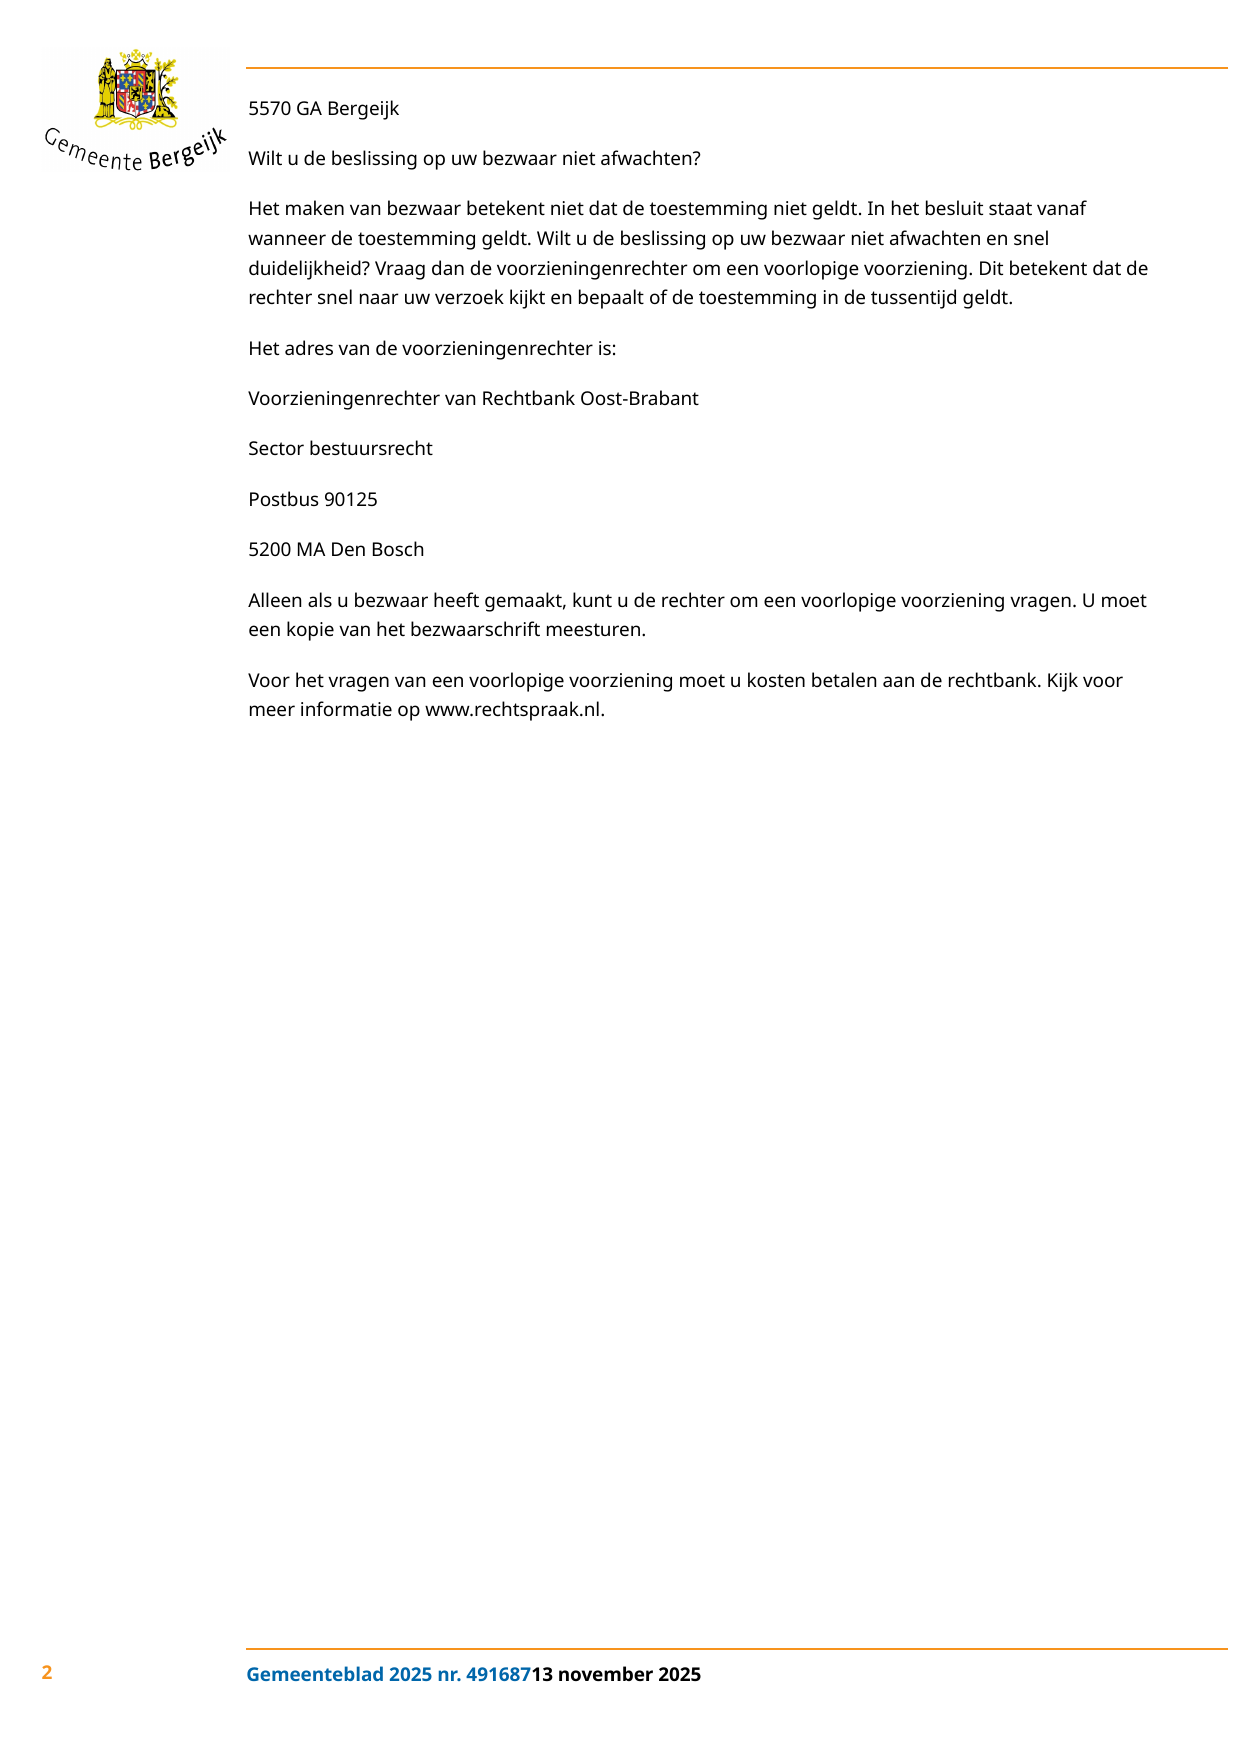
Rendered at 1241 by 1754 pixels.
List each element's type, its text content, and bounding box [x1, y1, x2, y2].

text 5570 GA Bergeijk [248, 95, 1152, 121]
text Voorzieningenrechter van Rechtbank Oost-Brabant [248, 385, 1152, 411]
text Het maken van bezwaar betekent niet dat de toestemming niet geldt. In het besluit staat vanaf wanneer de toestemming geldt. Wilt u de beslissing op uw bezwaar niet afwachten en snel duidelijkheid? Vraag dan de voorzieningenrechter om een voorlopige voorziening. Dit betekent dat de rechter snel naar uw verzoek kijkt en bepaalt of de toestemming in de tussentijd geldt. [248, 196, 1152, 310]
text Wilt u de beslissing op uw bezwaar niet afwachten? [248, 145, 1152, 171]
picture [41, 47, 231, 172]
text Voor het vragen van een voorlopige voorziening moet u kosten betalen aan de rechtbank. Kijk voor meer informatie op www.rechtspraak.nl. [248, 667, 1152, 722]
text Het adres van de voorzieningenrechter is: [248, 335, 1152, 361]
text Postbus 90125 [248, 486, 1152, 512]
text 5200 MA Den Bosch [248, 536, 1152, 562]
text Alleen als u bezwaar heeft gemaakt, kunt u de rechter om een voorlopige voorziening vragen. U moet een kopie van het bezwaarschrift meesturen. [248, 587, 1152, 642]
text Sector bestuursrecht [248, 436, 1152, 461]
